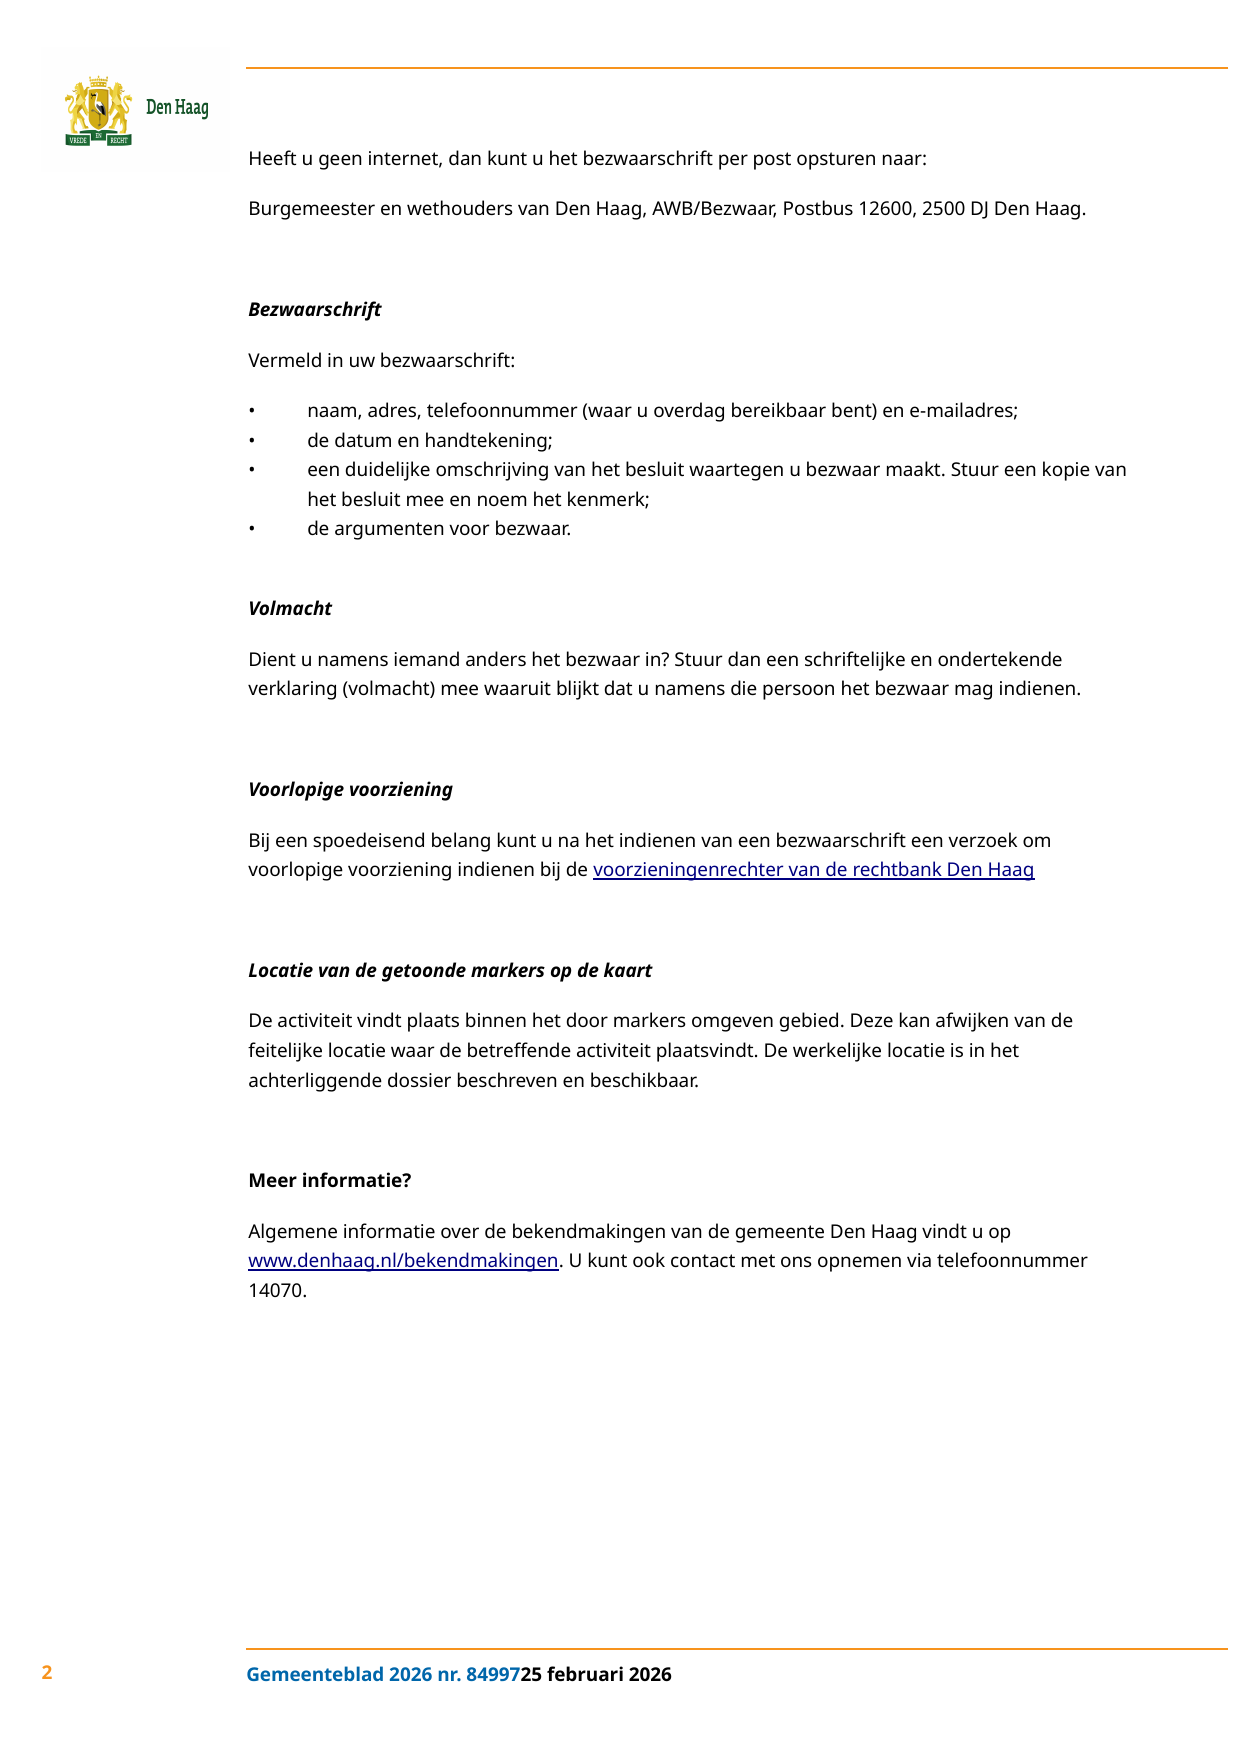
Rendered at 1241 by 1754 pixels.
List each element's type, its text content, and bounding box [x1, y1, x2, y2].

text Heeft u geen internet, dan kunt u het bezwaarschrift per post opsturen naar: [248, 145, 1152, 171]
text Burgemeester en wethouders van Den Haag, AWB/Bezwaar, Postbus 12600, 2500 DJ Den Haag. [248, 196, 1152, 221]
list de argumenten voor bezwaar. [248, 516, 1152, 541]
text Volmacht [248, 596, 1152, 621]
text Dient u namens iemand anders het bezwaar in? Stuur dan een schriftelijke en ondertekende verklaring (volmacht) mee waaruit blijkt dat u namens die persoon het bezwaar mag indienen. [248, 646, 1152, 701]
picture [41, 47, 231, 172]
text Bij een spoedeisend belang kunt u na het indienen van een bezwaarschrift een verzoek om voorlopige voorziening indienen bij de voorzieningenrechter van de rechtbank Den Haag [248, 827, 1152, 882]
text Meer informatie? [248, 1168, 1152, 1193]
list naam, adres, telefoonnummer (waar u overdag bereikbaar bent) en e-mailadres; [248, 397, 1152, 423]
list de datum en handtekening; [248, 427, 1152, 453]
text Algemene informatie over de bekendmakingen van de gemeente Den Haag vindt u op www.denhaag.nl/bekendmakingen. U kunt ook contact met ons opnemen via telefoonnummer 14070. [248, 1218, 1152, 1303]
list een duidelijke omschrijving van het besluit waartegen u bezwaar maakt. Stuur een kopie van het besluit mee en noem het kenmerk; [248, 456, 1152, 512]
text De activiteit vindt plaats binnen het door markers omgeven gebied. Deze kan afwijken van de feitelijke locatie waar de betreffende activiteit plaatsvindt. De werkelijke locatie is in het achterliggende dossier beschreven en beschikbaar. [248, 1008, 1152, 1093]
text Vermeld in uw bezwaarschrift: [248, 347, 1152, 373]
text Locatie van de getoonde markers op de kaart [248, 957, 1152, 983]
text Voorlopige voorziening [248, 776, 1152, 802]
text Bezwaarschrift [248, 296, 1152, 322]
